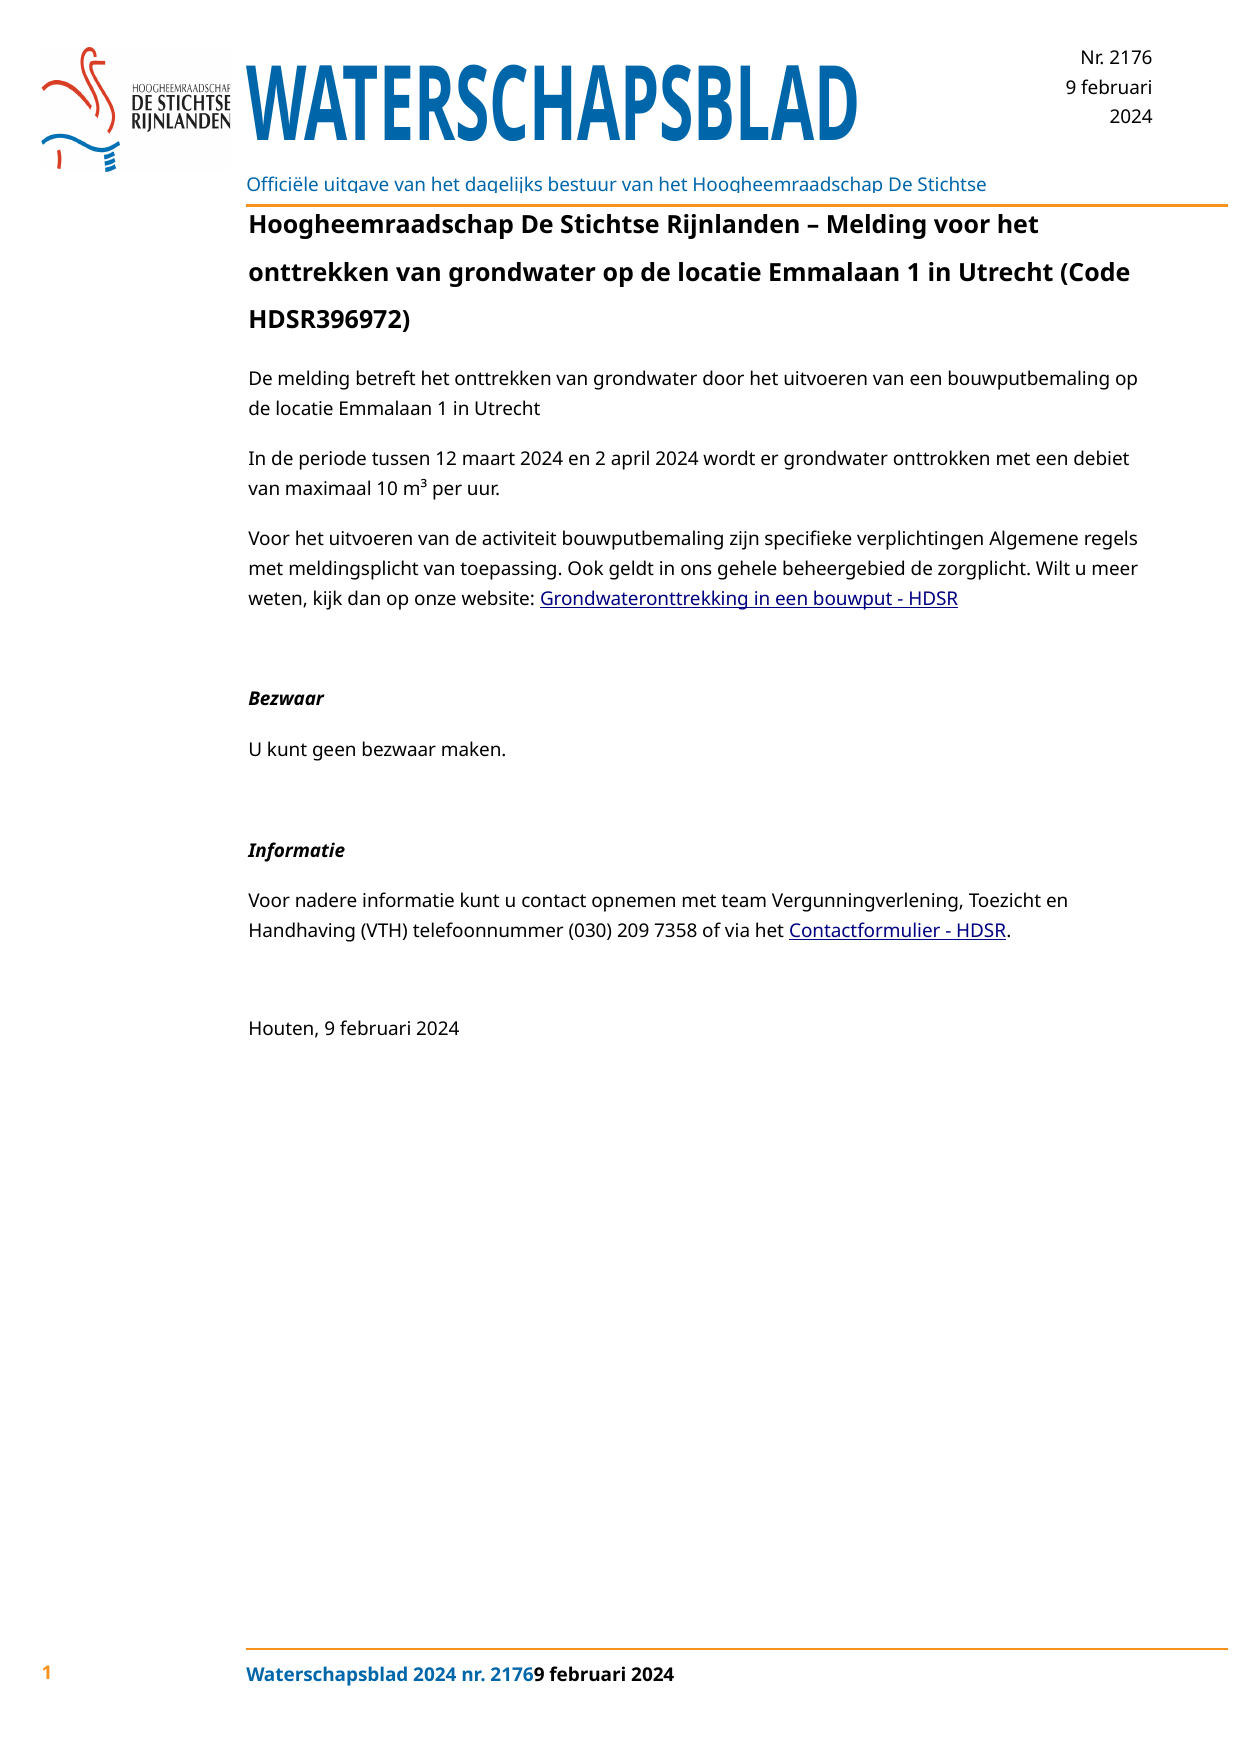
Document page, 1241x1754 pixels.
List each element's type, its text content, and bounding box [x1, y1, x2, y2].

text Voor het uitvoeren van de activiteit bouwputbemaling zijn specifieke verplichtingen Algemene regels met meldingsplicht van toepassing. Ook geldt in ons gehele beheergebied de zorgplicht. Wilt u meer weten, kijk dan op onze website: Grondwateronttrekking in een bouwput - HDSR [248, 526, 1152, 610]
text Bezwaar [248, 686, 1152, 711]
text U kunt geen bezwaar maken. [248, 736, 1152, 762]
text De melding betreft het onttrekken van grondwater door het uitvoeren van een bouwputbemaling op de locatie Emmalaan 1 in Utrecht [248, 366, 1152, 421]
picture [41, 47, 231, 172]
text Hoogheemraadschap De Stichtse Rijnlanden – Melding voor het onttrekken van grondwater op de locatie Emmalaan 1 in Utrecht (Code HDSR396972) [248, 207, 1152, 336]
text Informatie [248, 837, 1152, 862]
text In de periode tussen 12 maart 2024 en 2 april 2024 wordt er grondwater onttrokken met een debiet van maximaal 10 m³ per uur. [248, 446, 1152, 501]
text Houten, 9 februari 2024 [248, 1015, 1152, 1041]
text Voor nadere informatie kunt u contact opnemen met team Vergunningverlening, Toezicht en Handhaving (VTH) telefoonnummer (030) 209 7358 of via het Contactformulier - HDSR. [248, 887, 1152, 942]
